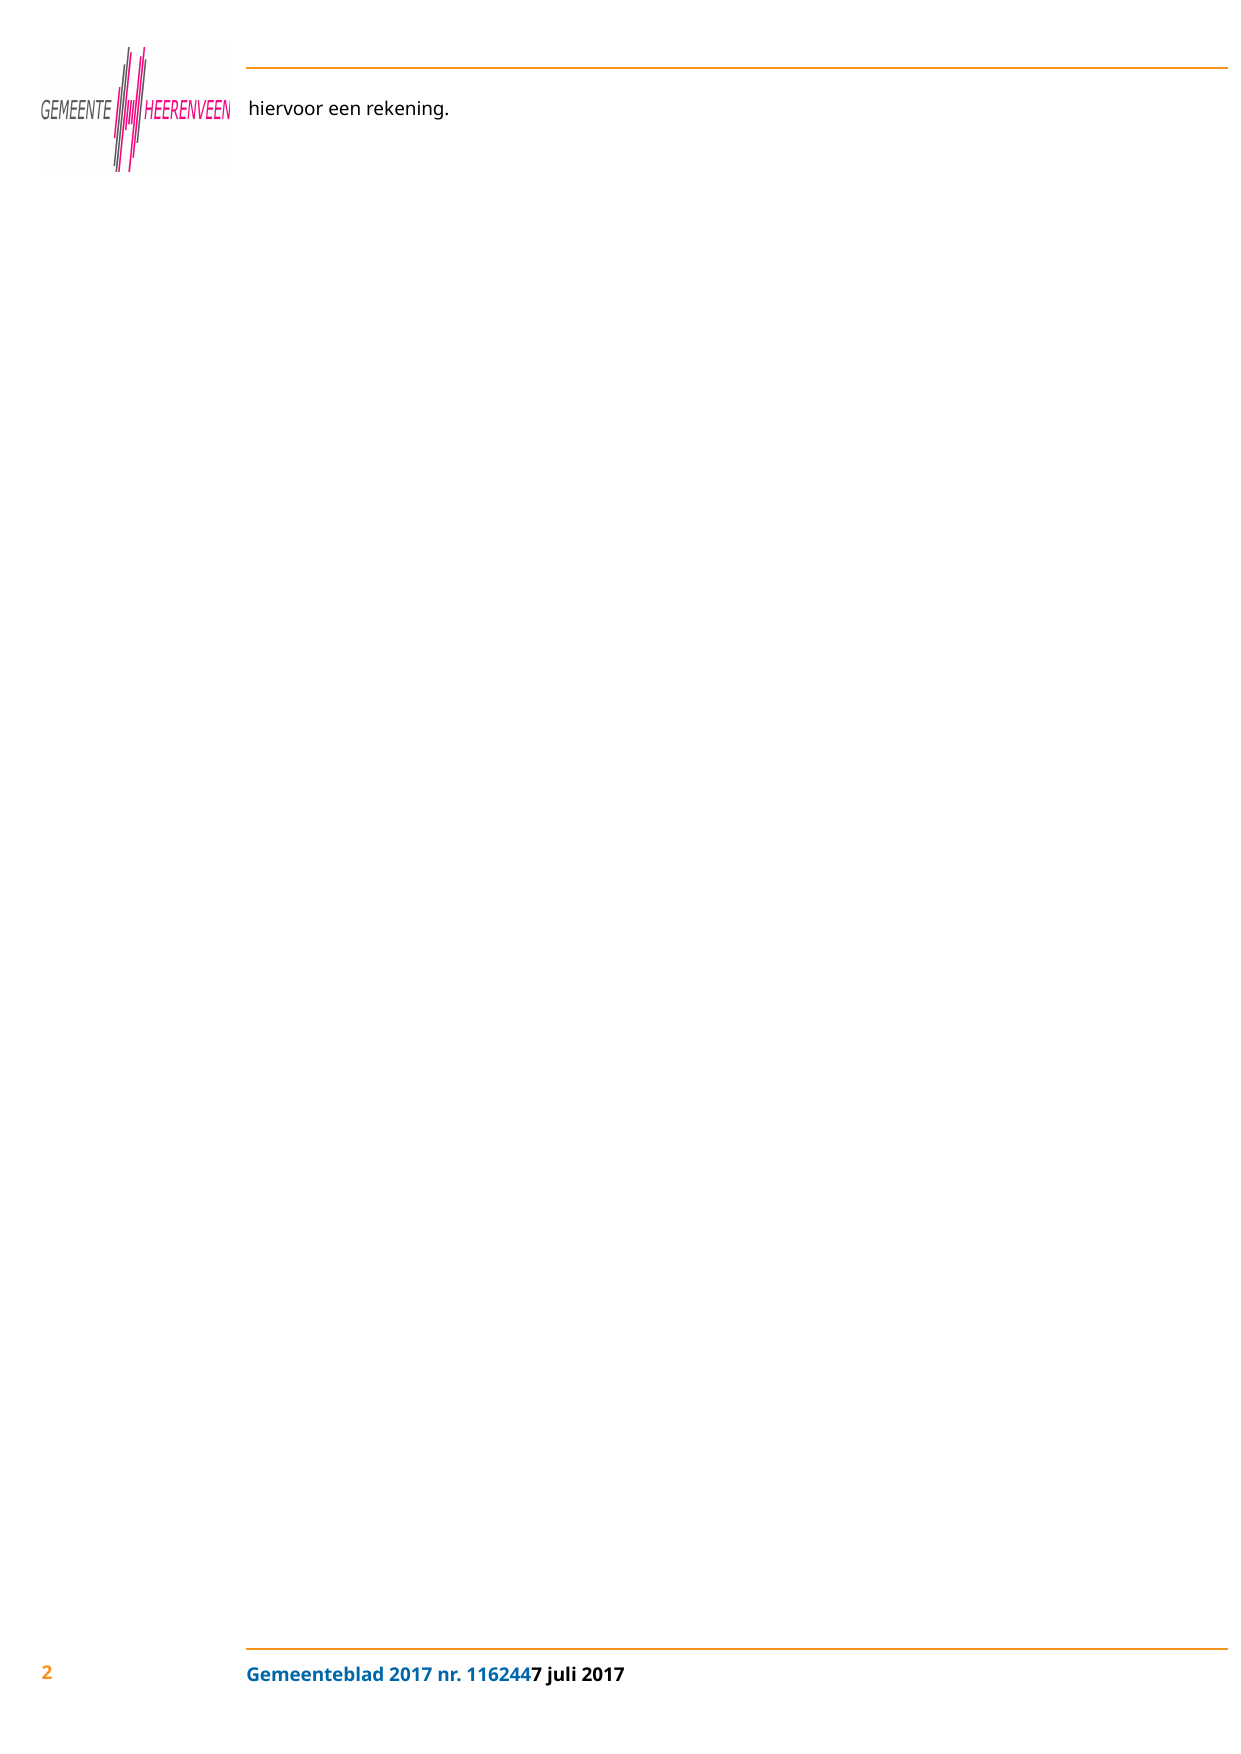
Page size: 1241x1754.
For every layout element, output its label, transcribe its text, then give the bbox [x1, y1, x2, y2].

text hiervoor een rekening. [248, 95, 1152, 121]
picture [41, 47, 231, 172]
